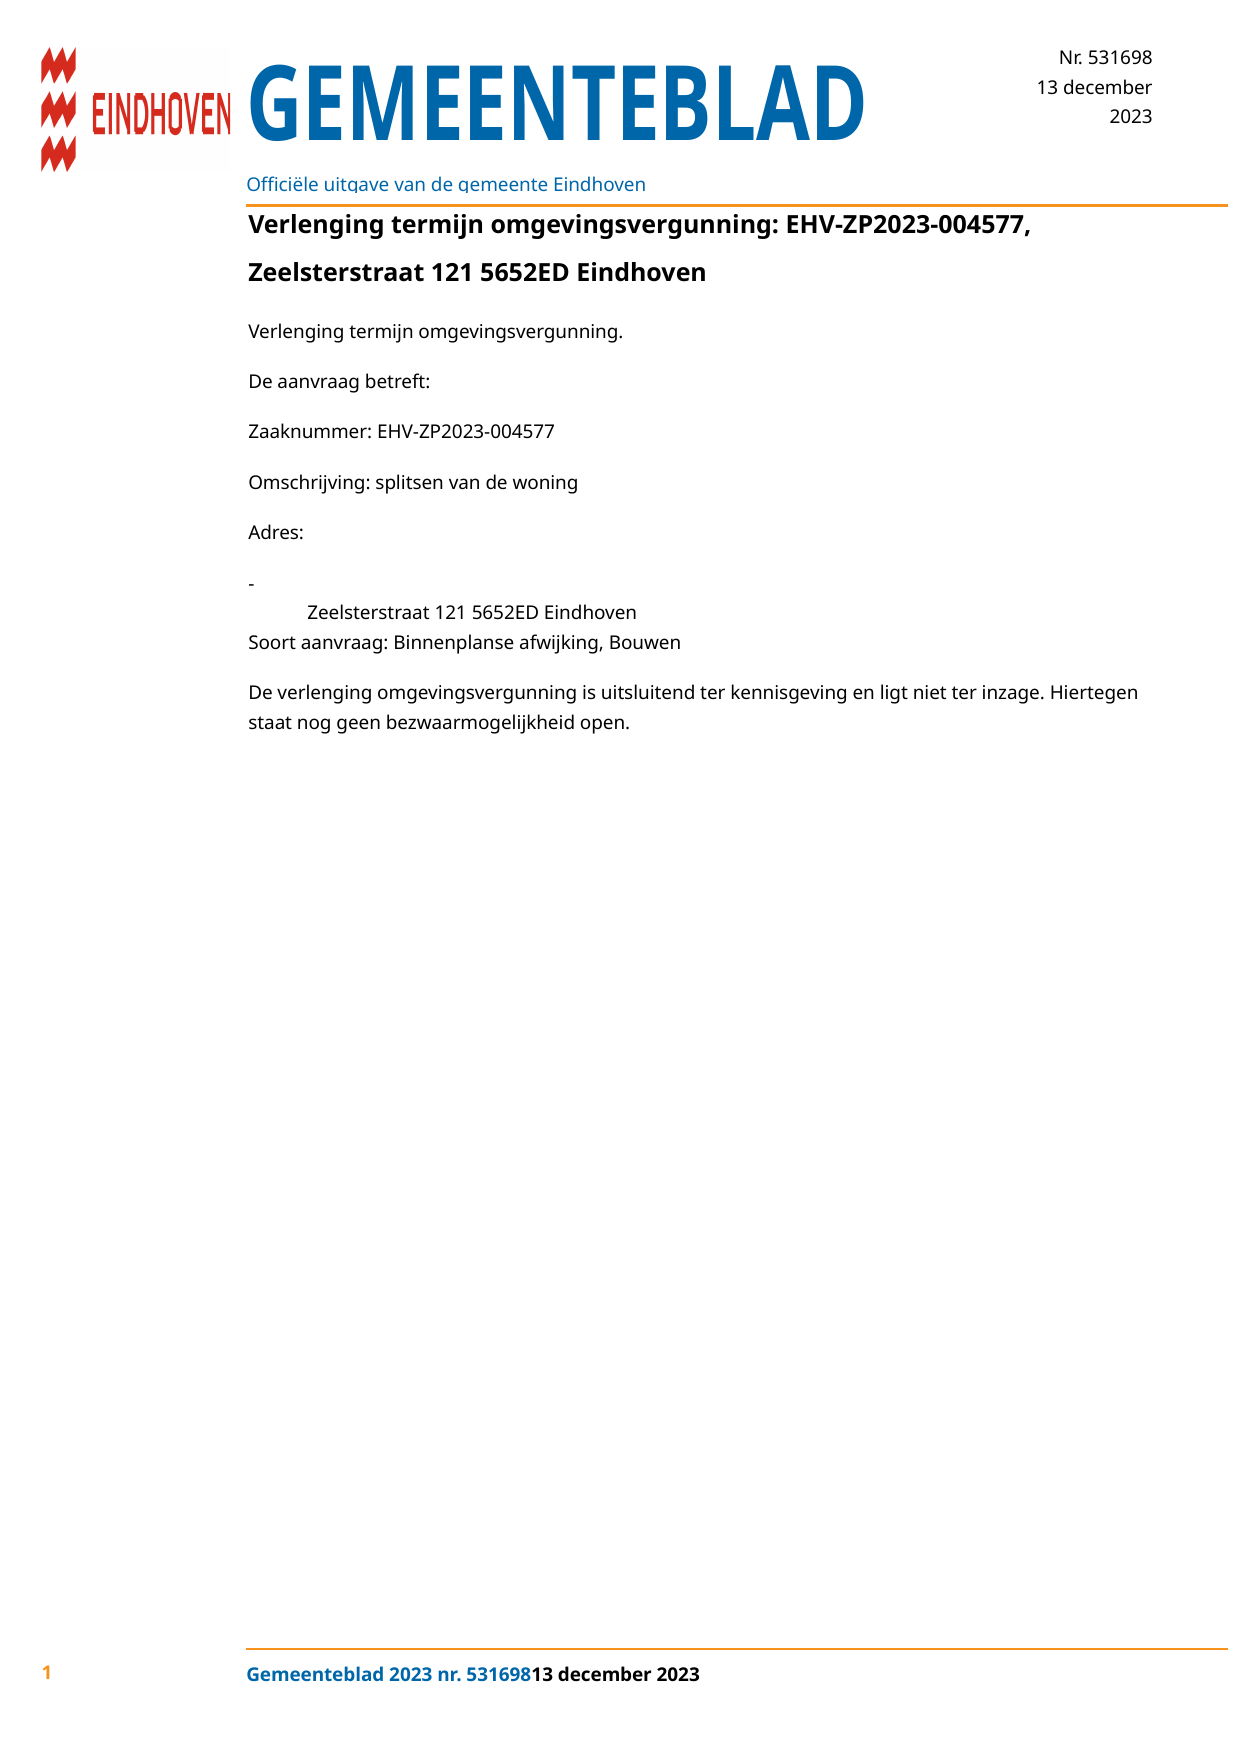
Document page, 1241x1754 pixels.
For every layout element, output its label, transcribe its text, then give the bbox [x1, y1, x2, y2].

text Verlenging termijn omgevingsvergunning. [248, 318, 1152, 344]
text De verlenging omgevingsvergunning is uitsluitend ter kennisgeving en ligt niet ter inzage. Hiertegen staat nog geen bezwaarmogelijkheid open. [248, 679, 1152, 735]
text Adres: [248, 519, 1152, 545]
text Verlenging termijn omgevingsvergunning: EHV-ZP2023-004577, Zeelsterstraat 121 5652ED Eindhoven [248, 207, 1152, 288]
text Soort aanvraag: Binnenplanse afwijking, Bouwen [248, 629, 1152, 655]
text Omschrijving: splitsen van de woning [248, 469, 1152, 495]
text De aanvraag betreft: [248, 368, 1152, 394]
picture [41, 47, 231, 172]
list Zeelsterstraat 121 5652ED Eindhoven [248, 599, 1152, 625]
text Zaaknummer: EHV-ZP2023-004577 [248, 419, 1152, 444]
